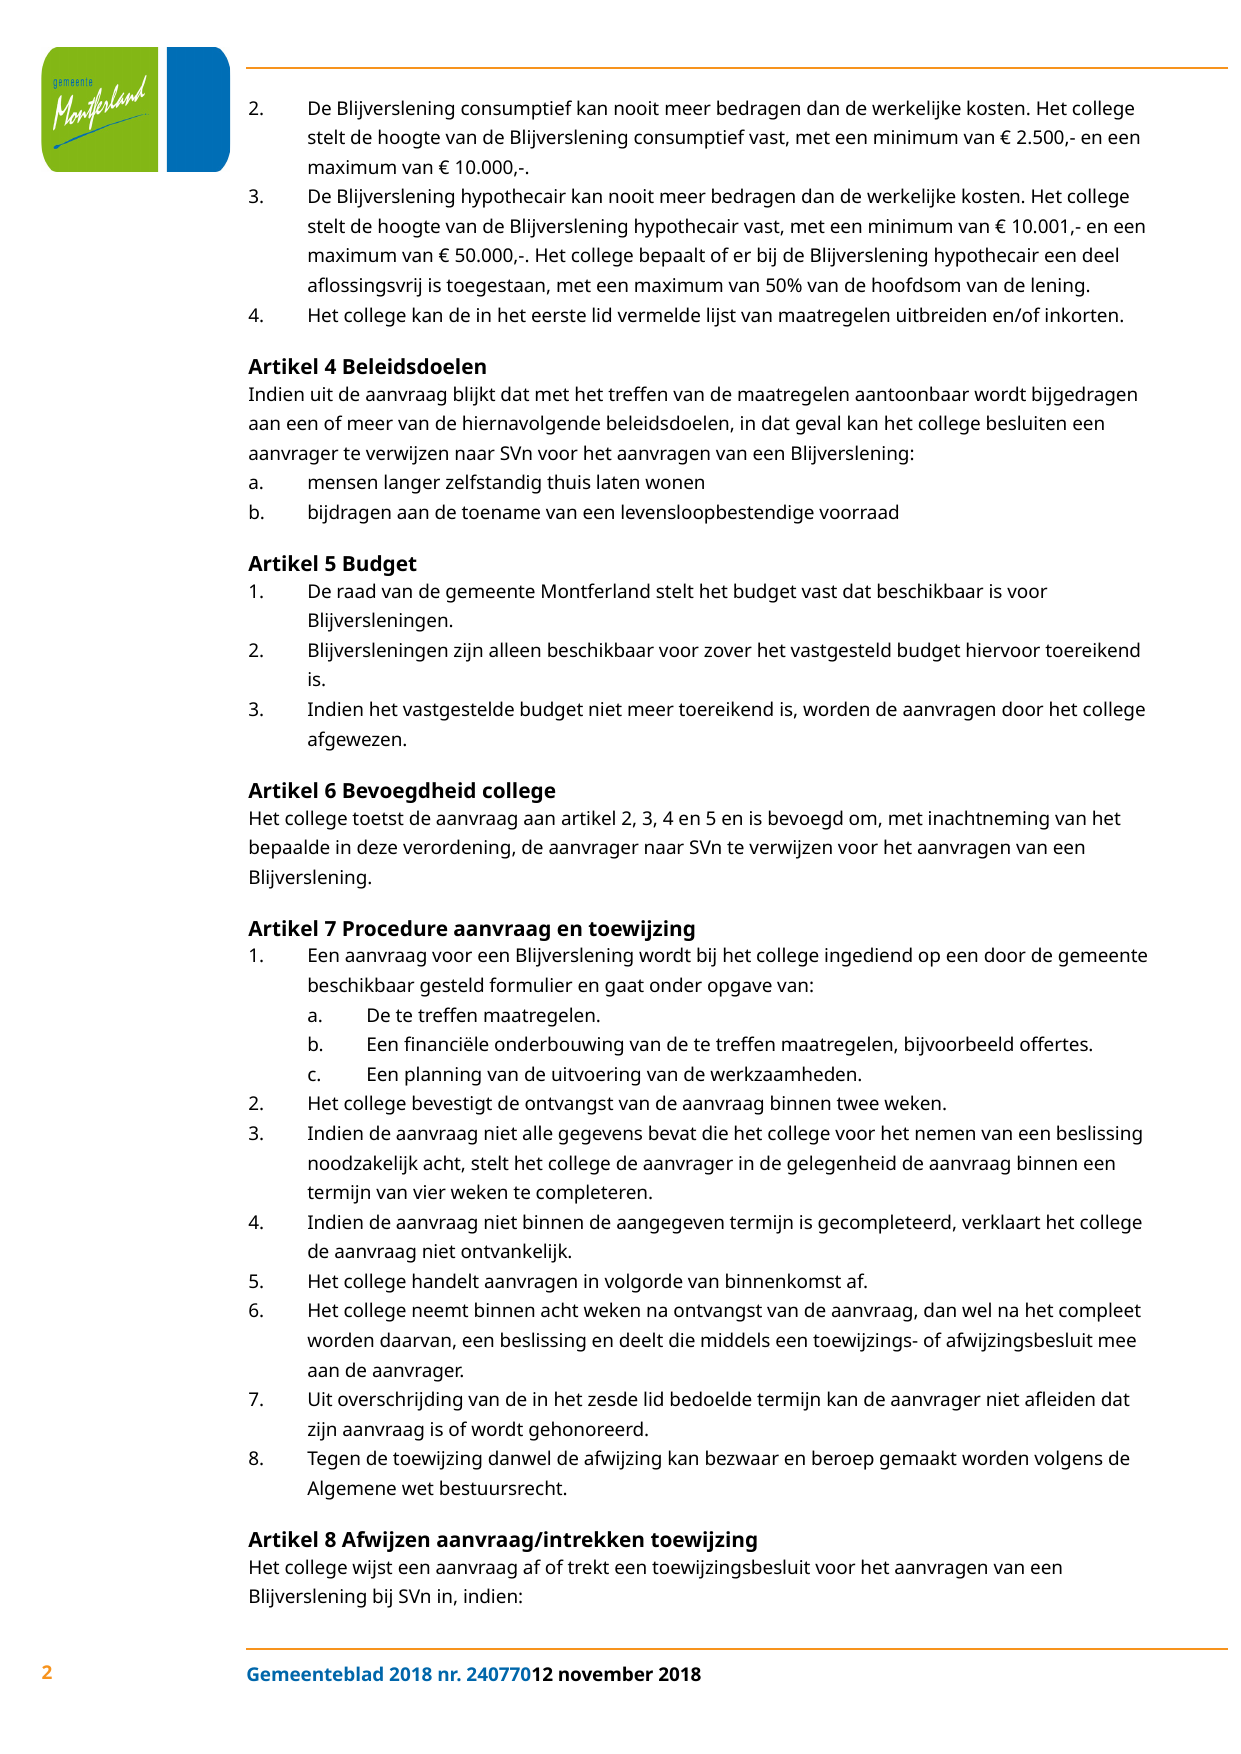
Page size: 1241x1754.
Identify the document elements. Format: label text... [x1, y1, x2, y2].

picture [41, 47, 231, 172]
list Het college kan de in het eerste lid vermelde lijst van maatregelen uitbreiden en/of inkorten. [248, 302, 1152, 328]
list Tegen de toewijzing danwel de afwijzing kan bezwaar en beroep gemaakt worden volgens de Algemene wet bestuursrecht. [248, 1446, 1152, 1501]
list De raad van de gemeente Montferland stelt het budget vast dat beschikbaar is voor Blijversleningen. [248, 578, 1152, 633]
list Indien de aanvraag niet alle gegevens bevat die het college voor het nemen van een beslissing noodzakelijk acht, stelt het college de aanvrager in de gelegenheid de aanvraag binnen een termijn van vier weken te completeren. [248, 1120, 1152, 1205]
text Artikel 7 Procedure aanvraag en toewijzing [248, 914, 1152, 943]
list De Blijverslening hypothecair kan nooit meer bedragen dan de werkelijke kosten. Het college stelt de hoogte van de Blijverslening hypothecair vast, met een minimum van € 10.001,- en een maximum van € 50.000,-. Het college bepaalt of er bij de Blijverslening hypothecair een deel aflossingsvrij is toegestaan, met een maximum van 50% van de hoofdsom van de lening. [248, 183, 1152, 298]
list bijdragen aan de toename van een levensloopbestendige voorraad [248, 499, 1152, 525]
text Artikel 5 Budget [248, 549, 1152, 578]
list Blijversleningen zijn alleen beschikbaar voor zover het vastgesteld budget hiervoor toereikend is. [248, 637, 1152, 692]
list Indien de aanvraag niet binnen de aangegeven termijn is gecompleteerd, verklaart het college de aanvraag niet ontvankelijk. [248, 1209, 1152, 1264]
list Een financiële onderbouwing van de te treffen maatregelen, bijvoorbeeld offertes. [307, 1031, 1152, 1057]
list mensen langer zelfstandig thuis laten wonen [248, 469, 1152, 495]
list Uit overschrijding van de in het zesde lid bedoelde termijn kan de aanvrager niet afleiden dat zijn aanvraag is of wordt gehonoreerd. [248, 1386, 1152, 1442]
list Indien het vastgestelde budget niet meer toereikend is, worden de aanvragen door het college afgewezen. [248, 696, 1152, 752]
text Het college toetst de aanvraag aan artikel 2, 3, 4 en 5 en is bevoegd om, met inachtneming van het bepaalde in deze verordening, de aanvrager naar SVn te verwijzen voor het aanvragen van een Blijverslening. [248, 805, 1152, 889]
list Een planning van de uitvoering van de werkzaamheden. [307, 1061, 1152, 1087]
text Indien uit de aanvraag blijkt dat met het treffen van de maatregelen aantoonbaar wordt bijgedragen aan een of meer van de hiernavolgende beleidsdoelen, in dat geval kan het college besluiten een aanvrager te verwijzen naar SVn voor het aanvragen van een Blijverslening: [248, 381, 1152, 466]
text Artikel 4 Beleidsdoelen [248, 352, 1152, 381]
list De te treffen maatregelen. [307, 1002, 1152, 1028]
text Het college wijst een aanvraag af of trekt een toewijzingsbesluit voor het aanvragen van een Blijverslening bij SVn in, indien: [248, 1554, 1152, 1609]
text Artikel 8 Afwijzen aanvraag/intrekken toewijzing [248, 1526, 1152, 1554]
list Het college bevestigt de ontvangst van de aanvraag binnen twee weken. [248, 1091, 1152, 1116]
list Het college handelt aanvragen in volgorde van binnenkomst af. [248, 1268, 1152, 1294]
list De Blijverslening consumptief kan nooit meer bedragen dan de werkelijke kosten. Het college stelt de hoogte van de Blijverslening consumptief vast, met een minimum van € 2.500,- en een maximum van € 10.000,-. [248, 95, 1152, 180]
list Het college neemt binnen acht weken na ontvangst van de aanvraag, dan wel na het compleet worden daarvan, een beslissing en deelt die middels een toewijzings- of afwijzingsbesluit mee aan de aanvrager. [248, 1298, 1152, 1383]
text Artikel 6 Bevoegdheid college [248, 776, 1152, 805]
list Een aanvraag voor een Blijverslening wordt bij het college ingediend op een door de gemeente beschikbaar gesteld formulier en gaat onder opgave van: [248, 943, 1152, 998]
